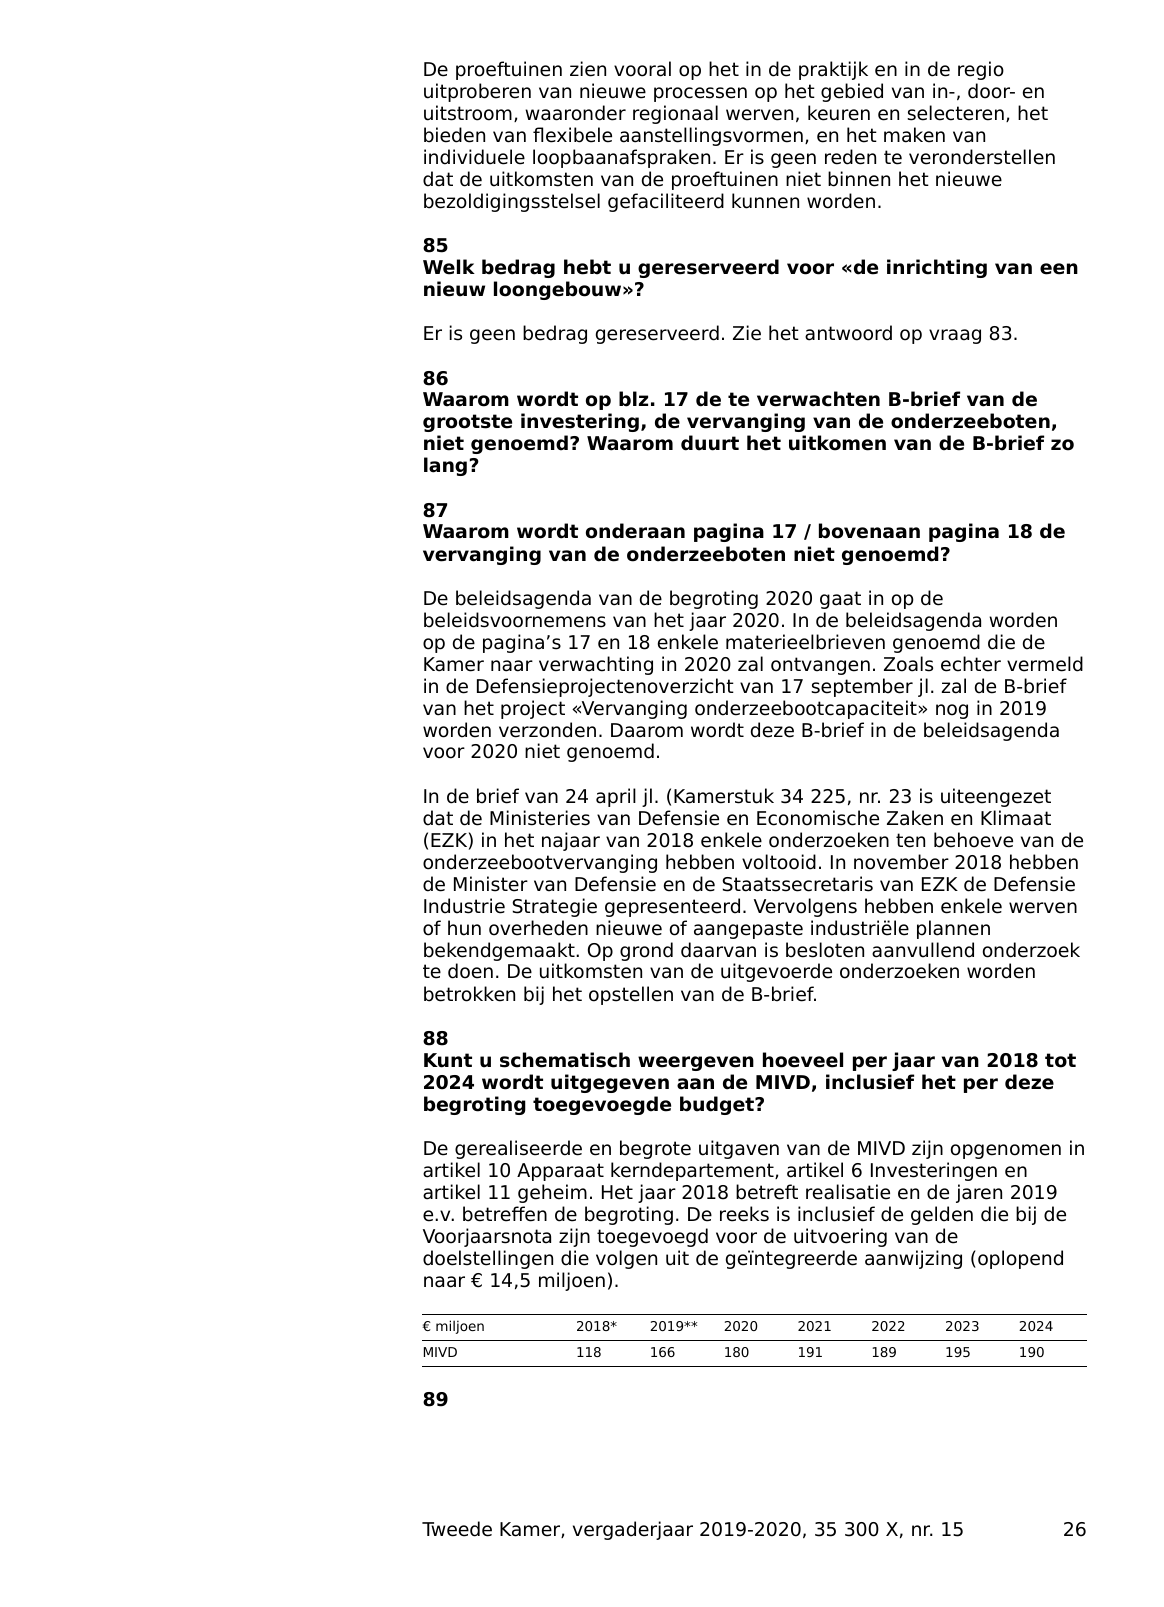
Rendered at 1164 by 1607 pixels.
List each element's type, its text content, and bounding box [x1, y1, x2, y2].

table_cell 118 [570, 1341, 644, 1366]
table_cell 189 [865, 1341, 939, 1366]
text Waarom wordt onderaan pagina 17 / bovenaan pagina 18 de vervanging van de onderzeeboten niet genoemd? [422, 521, 1087, 565]
text 89 [422, 1389, 1087, 1411]
text De beleidsagenda van de begroting 2020 gaat in op de beleidsvoornemens van het jaar 2020. In de beleidsagenda worden op de pagina’s 17 en 18 enkele materieelbrieven genoemd die de Kamer naar verwachting in 2020 zal ontvangen. Zoals echter vermeld in de Defensieprojectenoverzicht van 17 september jl. zal de B-brief van het project «Vervanging onderzeebootcapaciteit» nog in 2019 worden verzonden. Daarom wordt deze B-brief in de beleidsagenda voor 2020 niet genoemd. [422, 588, 1087, 763]
text Waarom wordt op blz. 17 de te verwachten B-brief van de grootste investering, de vervanging van de onderzeeboten, niet genoemd? Waarom duurt het uitkomen van de B-brief zo lang? [422, 389, 1087, 477]
table_cell 195 [939, 1341, 1013, 1366]
text Welk bedrag hebt u gereserveerd voor «de inrichting van een nieuw loongebouw»? [422, 257, 1087, 301]
table_cell 190 [1013, 1341, 1087, 1366]
text 85 [422, 235, 1087, 257]
text 87 [422, 499, 1087, 521]
table_header 2021 [791, 1315, 865, 1339]
text 88 [422, 1028, 1087, 1049]
text Kunt u schematisch weergeven hoeveel per jaar van 2018 tot 2024 wordt uitgegeven aan de MIVD, inclusief het per deze begroting toegevoegde budget? [422, 1049, 1087, 1116]
table_header € miljoen [422, 1315, 570, 1339]
table_cell 180 [718, 1341, 791, 1366]
text 86 [422, 367, 1087, 389]
table_cell 166 [644, 1341, 717, 1366]
table_cell MIVD [422, 1341, 570, 1366]
text De gerealiseerde en begrote uitgaven van de MIVD zijn opgenomen in artikel 10 Apparaat kerndepartement, artikel 6 Investeringen en artikel 11 geheim. Het jaar 2018 betreft realisatie en de jaren 2019 e.v. betreffen de begroting. De reeks is inclusief de gelden die bij de Voorjaarsnota zijn toegevoegd voor de uitvoering van de doelstellingen die volgen uit de geïntegreerde aanwijzing (oplopend naar € 14,5 miljoen). [422, 1138, 1087, 1292]
text Er is geen bedrag gereserveerd. Zie het antwoord op vraag 83. [422, 323, 1087, 345]
table_header 2022 [865, 1315, 939, 1339]
text In de brief van 24 april jl. (Kamerstuk 34 225, nr. 23 is uiteengezet dat de Ministeries van Defensie en Economische Zaken en Klimaat (EZK) in het najaar van 2018 enkele onderzoeken ten behoeve van de onderzeebootvervanging hebben voltooid. In november 2018 hebben de Minister van Defensie en de Staatssecretaris van EZK de Defensie Industrie Strategie gepresenteerd. Vervolgens hebben enkele werven of hun overheden nieuwe of aangepaste industriële plannen bekendgemaakt. Op grond daarvan is besloten aanvullend onderzoek te doen. De uitkomsten van de uitgevoerde onderzoeken worden betrokken bij het opstellen van de B-brief. [422, 786, 1087, 1005]
table_header 2019** [644, 1315, 717, 1339]
table_header 2020 [718, 1315, 791, 1339]
table_header 2018* [570, 1315, 644, 1339]
table_header 2023 [939, 1315, 1013, 1339]
table_cell 191 [791, 1341, 865, 1366]
table_header 2024 [1013, 1315, 1087, 1339]
text De proeftuinen zien vooral op het in de praktijk en in de regio uitproberen van nieuwe processen op het gebied van in-, door- en uitstroom, waaronder regionaal werven, keuren en selecteren, het bieden van flexibele aanstellingsvormen, en het maken van individuele loopbaanafspraken. Er is geen reden te veronderstellen dat de uitkomsten van de proeftuinen niet binnen het nieuwe bezoldigingsstelsel gefaciliteerd kunnen worden. [422, 59, 1087, 213]
